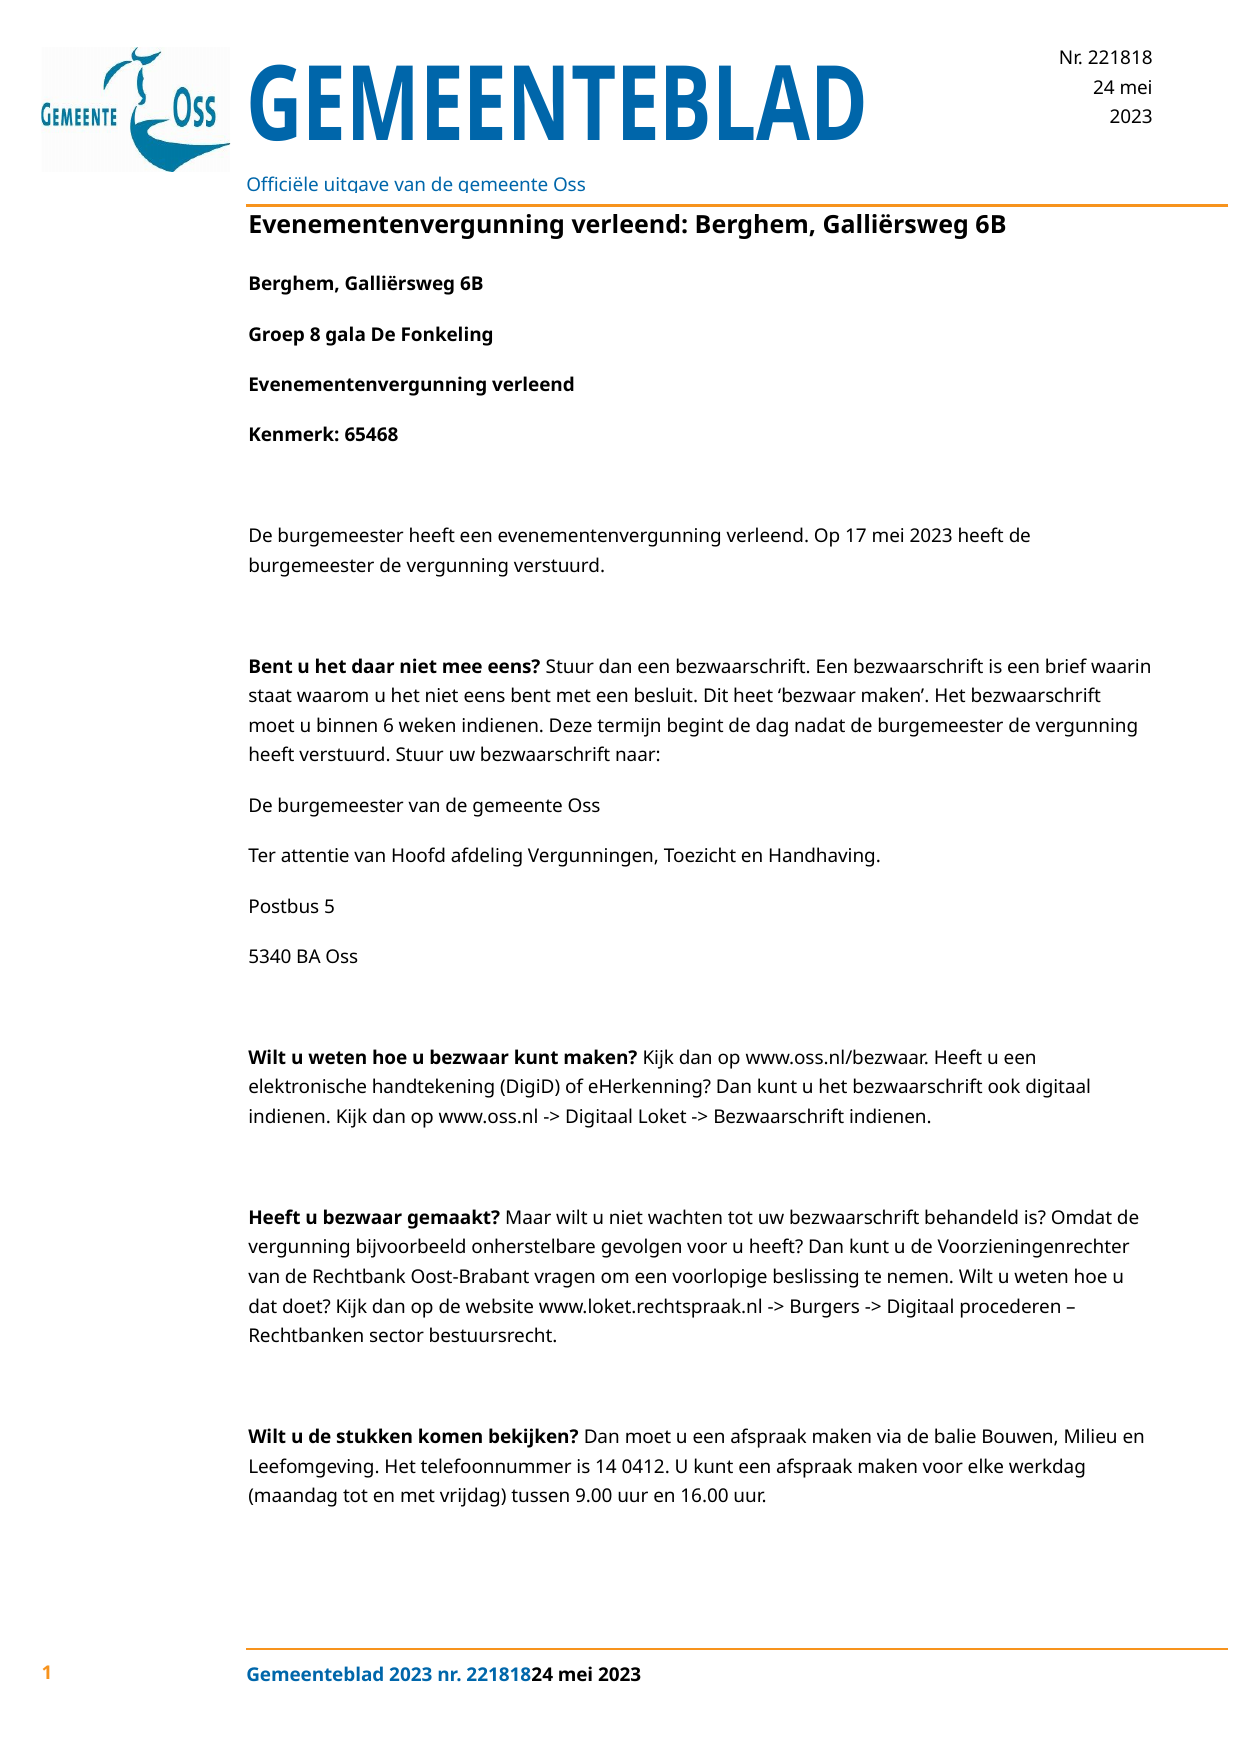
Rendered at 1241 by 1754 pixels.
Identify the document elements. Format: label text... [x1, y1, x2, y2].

picture [41, 47, 231, 172]
text Bent u het daar niet mee eens? Stuur dan een bezwaarschrift. Een bezwaarschrift is een brief waarin staat waarom u het niet eens bent met een besluit. Dit heet ‘bezwaar maken’. Het bezwaarschrift moet u binnen 6 weken indienen. Deze termijn begint de dag nadat de burgemeester de vergunning heeft verstuurd. Stuur uw bezwaarschrift naar: [248, 653, 1152, 767]
text Wilt u de stukken komen bekijken? Dan moet u een afspraak maken via de balie Bouwen, Milieu en Leefomgeving. Het telefoonnummer is 14 0412. U kunt een afspraak maken voor elke werkdag (maandag tot en met vrijdag) tussen 9.00 uur en 16.00 uur. [248, 1423, 1152, 1508]
text Wilt u weten hoe u bezwaar kunt maken? Kijk dan op www.oss.nl/bezwaar. Heeft u een elektronische handtekening (DigiD) of eHerkenning? Dan kunt u het bezwaarschrift ook digitaal indienen. Kijk dan op www.oss.nl -> Digitaal Loket -> Bezwaarschrift indienen. [248, 1044, 1152, 1129]
text Kenmerk: 65468 [248, 422, 1152, 447]
text De burgemeester heeft een evenementenvergunning verleend. Op 17 mei 2023 heeft de burgemeester de vergunning verstuurd. [248, 522, 1152, 578]
text De burgemeester van de gemeente Oss [248, 792, 1152, 818]
text Groep 8 gala De Fonkeling [248, 321, 1152, 346]
text Ter attentie van Hoofd afdeling Vergunningen, Toezicht en Handhaving. [248, 842, 1152, 868]
text Postbus 5 [248, 893, 1152, 918]
text Berghem, Galliërsweg 6B [248, 270, 1152, 296]
text Heeft u bezwaar gemaakt? Maar wilt u niet wachten tot uw bezwaarschrift behandeld is? Omdat de vergunning bijvoorbeeld onherstelbare gevolgen voor u heeft? Dan kunt u de Voorzieningenrechter van de Rechtbank Oost-Brabant vragen om een voorlopige beslissing te nemen. Wilt u weten hoe u dat doet? Kijk dan op de website www.loket.rechtspraak.nl -> Burgers -> Digitaal procederen – Rechtbanken sector bestuursrecht. [248, 1204, 1152, 1348]
text Evenementenvergunning verleend [248, 371, 1152, 397]
text Evenementenvergunning verleend: Berghem, Galliërsweg 6B [248, 207, 1152, 241]
text 5340 BA Oss [248, 943, 1152, 969]
